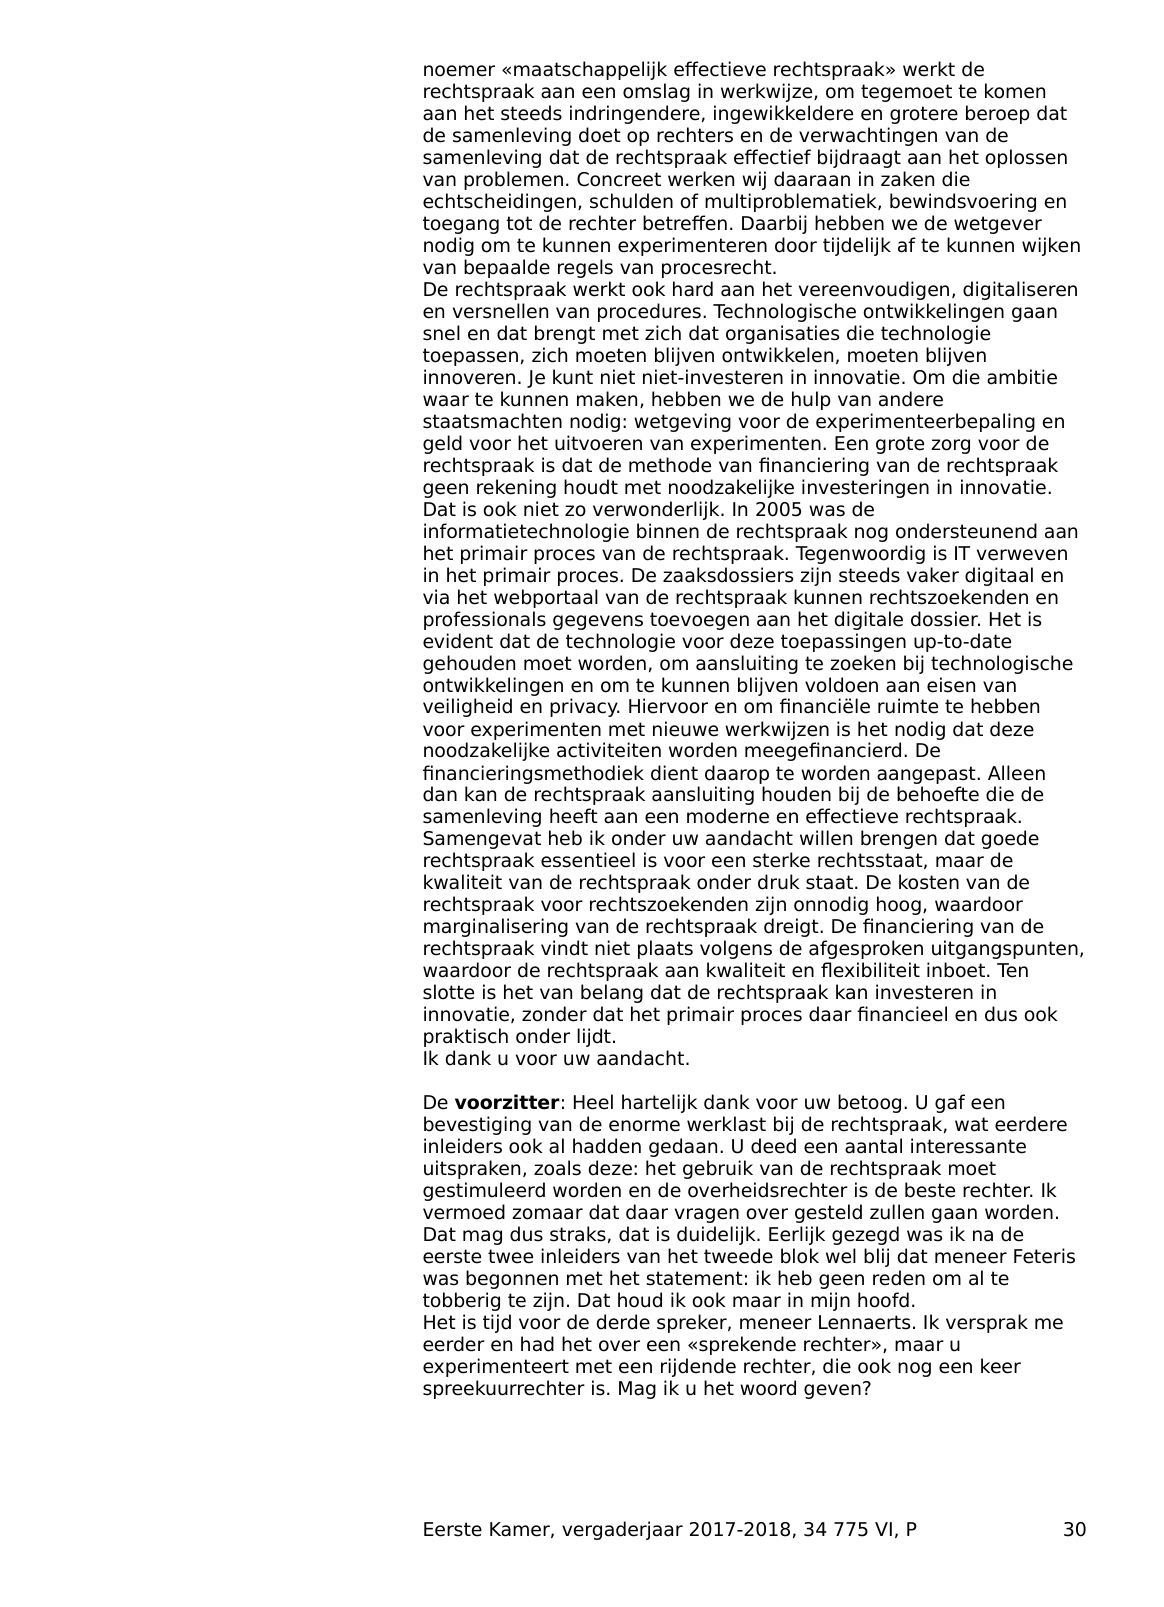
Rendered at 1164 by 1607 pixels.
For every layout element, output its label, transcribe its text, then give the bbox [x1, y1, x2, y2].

text noemer «maatschappelijk effectieve rechtspraak» werkt de rechtspraak aan een omslag in werkwijze, om tegemoet te komen aan het steeds indringendere, ingewikkeldere en grotere beroep dat de samenleving doet op rechters en de verwachtingen van de samenleving dat de rechtspraak effectief bijdraagt aan het oplossen van problemen. Concreet werken wij daaraan in zaken die echtscheidingen, schulden of multiproblematiek, bewindsvoering en toegang tot de rechter betreffen. Daarbij hebben we de wetgever nodig om te kunnen experimenteren door tijdelijk af te kunnen wijken van bepaalde regels van procesrecht. [422, 59, 1087, 279]
text Ik dank u voor uw aandacht. [422, 1048, 1087, 1070]
text Het is tijd voor de derde spreker, meneer Lennaerts. Ik versprak me eerder en had het over een «sprekende rechter», maar u experimenteert met een rijdende rechter, die ook nog een keer spreekuurrechter is. Mag ik u het woord geven? [422, 1312, 1087, 1400]
text De voorzitter: Heel hartelijk dank voor uw betoog. U gaf een bevestiging van de enorme werklast bij de rechtspraak, wat eerdere inleiders ook al hadden gedaan. U deed een aantal interessante uitspraken, zoals deze: het gebruik van de rechtspraak moet gestimuleerd worden en de overheidsrechter is de beste rechter. Ik vermoed zomaar dat daar vragen over gesteld zullen gaan worden. Dat mag dus straks, dat is duidelijk. Eerlijk gezegd was ik na de eerste twee inleiders van het tweede blok wel blij dat meneer Feteris was begonnen met het statement: ik heb geen reden om al te tobberig te zijn. Dat houd ik ook maar in mijn hoofd. [422, 1092, 1087, 1312]
text Samengevat heb ik onder uw aandacht willen brengen dat goede rechtspraak essentieel is voor een sterke rechtsstaat, maar de kwaliteit van de rechtspraak onder druk staat. De kosten van de rechtspraak voor rechtszoekenden zijn onnodig hoog, waardoor marginalisering van de rechtspraak dreigt. De financiering van de rechtspraak vindt niet plaats volgens de afgesproken uitgangspunten, waardoor de rechtspraak aan kwaliteit en flexibiliteit inboet. Ten slotte is het van belang dat de rechtspraak kan investeren in innovatie, zonder dat het primair proces daar financieel en dus ook praktisch onder lijdt. [422, 828, 1087, 1048]
text De rechtspraak werkt ook hard aan het vereenvoudigen, digitaliseren en versnellen van procedures. Technologische ontwikkelingen gaan snel en dat brengt met zich dat organisaties die technologie toepassen, zich moeten blijven ontwikkelen, moeten blijven innoveren. Je kunt niet niet-investeren in innovatie. Om die ambitie waar te kunnen maken, hebben we de hulp van andere staatsmachten nodig: wetgeving voor de experimenteerbepaling en geld voor het uitvoeren van experimenten. Een grote zorg voor de rechtspraak is dat de methode van financiering van de rechtspraak geen rekening houdt met noodzakelijke investeringen in innovatie. Dat is ook niet zo verwonderlijk. In 2005 was de informatietechnologie binnen de rechtspraak nog ondersteunend aan het primair proces van de rechtspraak. Tegenwoordig is IT verweven in het primair proces. De zaaksdossiers zijn steeds vaker digitaal en via het webportaal van de rechtspraak kunnen rechtszoekenden en professionals gegevens toevoegen aan het digitale dossier. Het is evident dat de technologie voor deze toepassingen up-to-date gehouden moet worden, om aansluiting te zoeken bij technologische ontwikkelingen en om te kunnen blijven voldoen aan eisen van veiligheid en privacy. Hiervoor en om financiële ruimte te hebben voor experimenten met nieuwe werkwijzen is het nodig dat deze noodzakelijke activiteiten worden meegefinancierd. De financieringsmethodiek dient daarop te worden aangepast. Alleen dan kan de rechtspraak aansluiting houden bij de behoefte die de samenleving heeft aan een moderne en effectieve rechtspraak. [422, 279, 1087, 828]
